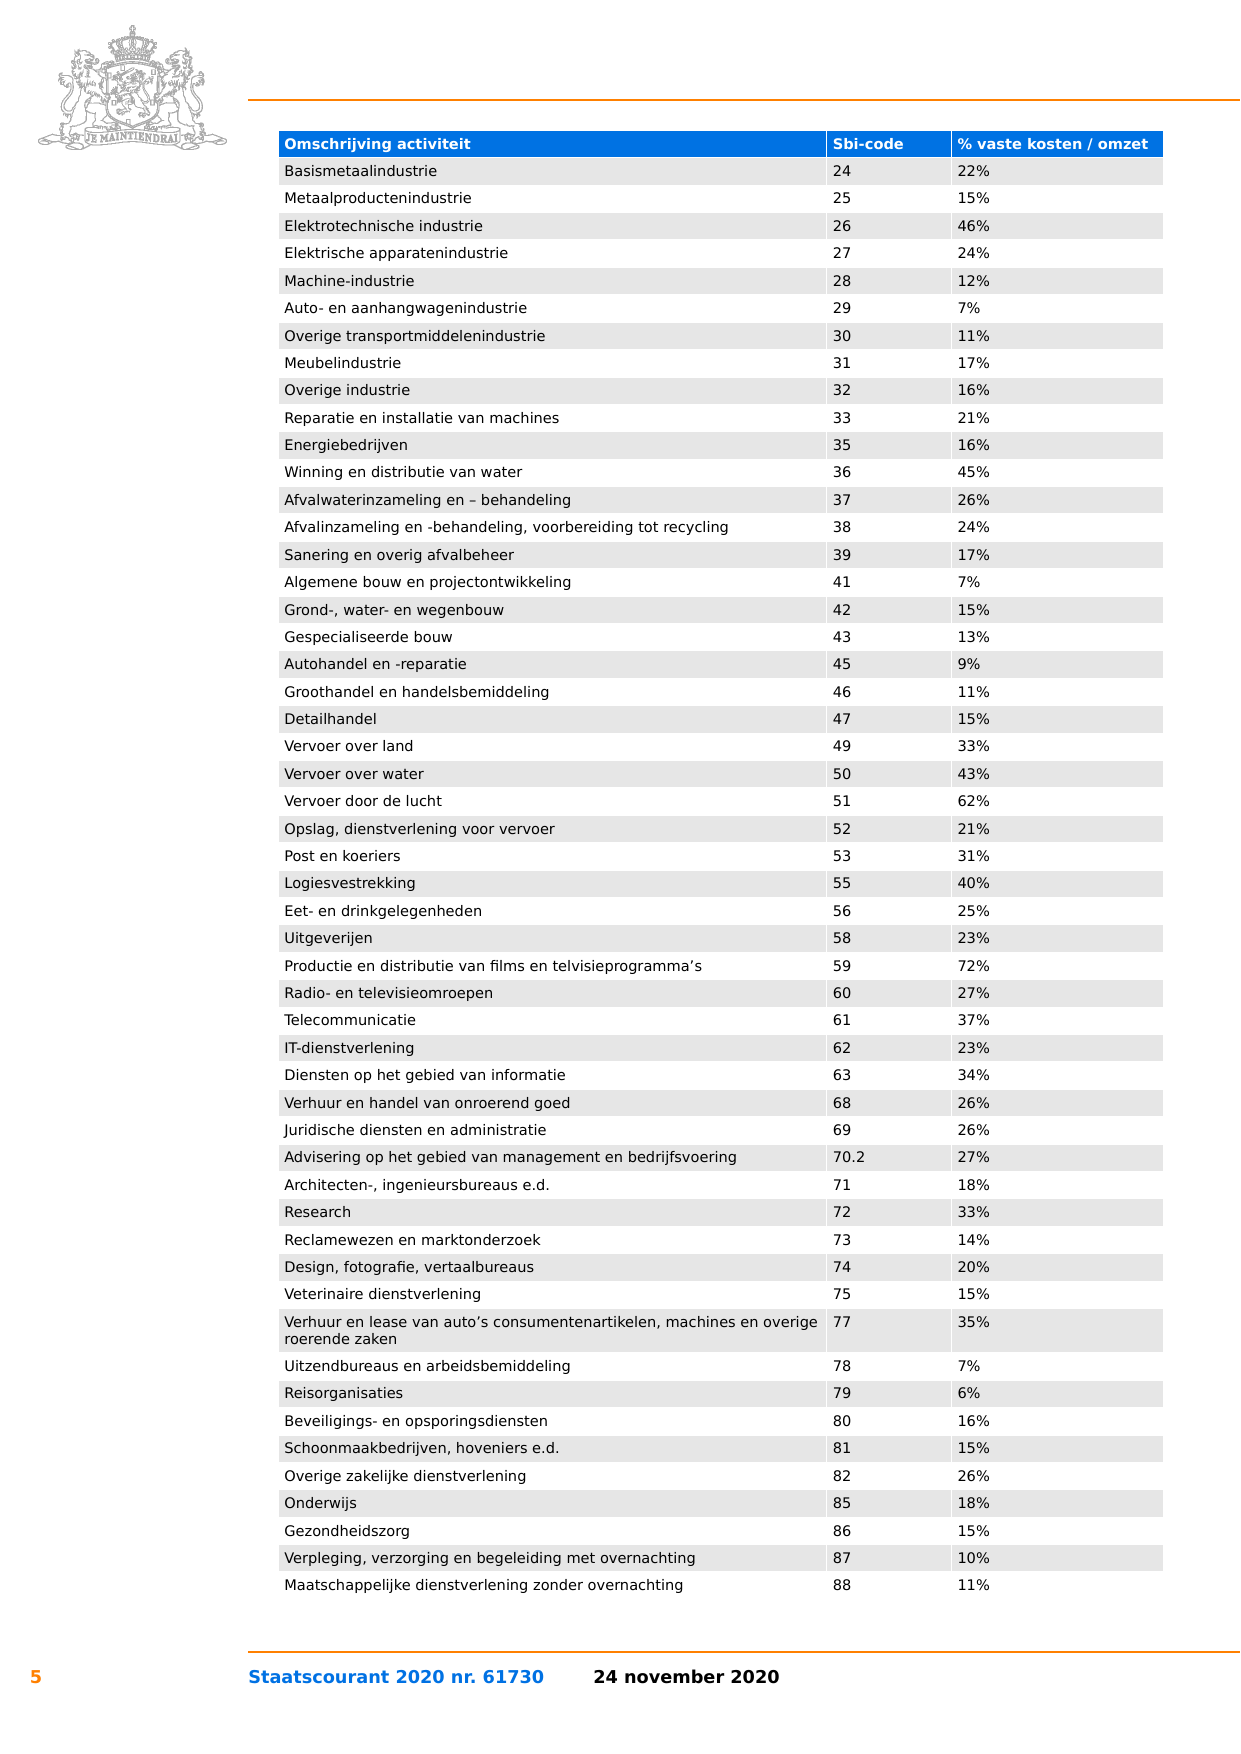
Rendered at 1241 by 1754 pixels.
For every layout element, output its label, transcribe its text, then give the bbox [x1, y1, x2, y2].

table_cell 52 [827, 816, 951, 842]
table_cell 26% [952, 1463, 1163, 1489]
table_cell Reisorganisaties [279, 1381, 826, 1407]
table_cell 18% [952, 1490, 1163, 1517]
table_cell Gespecialiseerde bouw [279, 624, 826, 650]
table_cell Sanering en overig afvalbeheer [279, 542, 826, 568]
table_cell 7% [952, 569, 1163, 596]
table_cell Research [279, 1199, 826, 1226]
table_cell Onderwijs [279, 1490, 826, 1517]
table_cell Energiebedrijven [279, 432, 826, 459]
table_cell Elektrotechnische industrie [279, 213, 826, 239]
table_cell 41 [827, 569, 951, 596]
table_cell 12% [952, 268, 1163, 294]
table_cell 74 [827, 1254, 951, 1281]
table_cell Beveiligings- en opsporingsdiensten [279, 1408, 826, 1434]
table_cell 25% [952, 898, 1163, 924]
table_cell 26% [952, 1090, 1163, 1116]
table_cell 79 [827, 1381, 951, 1407]
table_cell 15% [952, 1282, 1163, 1308]
table_cell Overige industrie [279, 378, 826, 404]
table_cell 13% [952, 624, 1163, 650]
table_cell 11% [952, 323, 1163, 349]
table_cell 22% [952, 158, 1163, 185]
table_cell 25 [827, 186, 951, 212]
table_cell Veterinaire dienstverlening [279, 1282, 826, 1308]
table_cell Telecommunicatie [279, 1008, 826, 1034]
table_header % vaste kosten / omzet [952, 131, 1163, 157]
table_cell 53 [827, 843, 951, 869]
table_cell 18% [952, 1172, 1163, 1198]
table_cell 24% [952, 515, 1163, 541]
table_cell 46 [827, 679, 951, 705]
table_cell 27% [952, 1145, 1163, 1171]
table_cell Architecten-, ingenieursbureaus e.d. [279, 1172, 826, 1198]
table_cell Diensten op het gebied van informatie [279, 1063, 826, 1089]
table_cell 29 [827, 295, 951, 322]
table_cell 59 [827, 953, 951, 979]
picture [38, 25, 227, 150]
table_cell Elektrische apparatenindustrie [279, 241, 826, 267]
table_cell Afvalwaterinzameling en – behandeling [279, 487, 826, 513]
table_cell 80 [827, 1408, 951, 1434]
table_cell 17% [952, 542, 1163, 568]
table_cell Verhuur en lease van auto’s consumentenartikelen, machines en overige roerende zaken [279, 1309, 826, 1352]
table_cell 43% [952, 761, 1163, 787]
table_cell 7% [952, 1353, 1163, 1380]
table_cell 26% [952, 1117, 1163, 1143]
table_cell Verhuur en handel van onroerend goed [279, 1090, 826, 1116]
table_cell 72 [827, 1199, 951, 1226]
table_cell 20% [952, 1254, 1163, 1281]
table_cell 60 [827, 980, 951, 1007]
table_cell 16% [952, 378, 1163, 404]
table_cell 27 [827, 241, 951, 267]
table_cell Machine-industrie [279, 268, 826, 294]
table_cell 45 [827, 651, 951, 678]
table_cell 16% [952, 1408, 1163, 1434]
table_cell 39 [827, 542, 951, 568]
table_cell Schoonmaakbedrijven, hoveniers e.d. [279, 1436, 826, 1462]
table_cell 51 [827, 789, 951, 815]
table_cell 72% [952, 953, 1163, 979]
table_cell 15% [952, 1436, 1163, 1462]
table_cell 78 [827, 1353, 951, 1380]
table_cell 33% [952, 734, 1163, 760]
table_cell 26 [827, 213, 951, 239]
table_cell Basismetaalindustrie [279, 158, 826, 185]
table_cell 33% [952, 1199, 1163, 1226]
table_cell IT-dienstverlening [279, 1035, 826, 1061]
table_cell Meubelindustrie [279, 350, 826, 376]
table_cell 42 [827, 597, 951, 623]
table_cell Autohandel en -reparatie [279, 651, 826, 678]
table_cell 43 [827, 624, 951, 650]
table_cell 7% [952, 295, 1163, 322]
table_cell 49 [827, 734, 951, 760]
table_cell Detailhandel [279, 706, 826, 733]
table_cell Logiesvestrekking [279, 871, 826, 897]
table_cell 62% [952, 789, 1163, 815]
table_cell 32 [827, 378, 951, 404]
table_cell 21% [952, 816, 1163, 842]
table_cell 70.2 [827, 1145, 951, 1171]
table_cell 82 [827, 1463, 951, 1489]
table_cell 61 [827, 1008, 951, 1034]
table_cell Winning en distributie van water [279, 460, 826, 486]
table_cell 88 [827, 1573, 951, 1599]
table_cell Groothandel en handelsbemiddeling [279, 679, 826, 705]
table_cell 77 [827, 1309, 951, 1352]
table_cell Reparatie en installatie van machines [279, 405, 826, 431]
table_cell 73 [827, 1227, 951, 1253]
table_cell 28 [827, 268, 951, 294]
table_cell 26% [952, 487, 1163, 513]
table_cell 56 [827, 898, 951, 924]
table_cell 86 [827, 1518, 951, 1544]
table_cell 68 [827, 1090, 951, 1116]
table_header Sbi-code [827, 131, 951, 157]
table_cell 62 [827, 1035, 951, 1061]
table_cell 21% [952, 405, 1163, 431]
table_cell 81 [827, 1436, 951, 1462]
table_cell Eet- en drinkgelegenheden [279, 898, 826, 924]
table_cell 15% [952, 597, 1163, 623]
table_cell Vervoer over land [279, 734, 826, 760]
table_cell 38 [827, 515, 951, 541]
table_cell Uitzendbureaus en arbeidsbemiddeling [279, 1353, 826, 1380]
table_cell 47 [827, 706, 951, 733]
table_cell 16% [952, 432, 1163, 459]
table_cell 37 [827, 487, 951, 513]
table_cell Opslag, dienstverlening voor vervoer [279, 816, 826, 842]
table_cell Vervoer over water [279, 761, 826, 787]
table_cell Reclamewezen en marktonderzoek [279, 1227, 826, 1253]
table_cell 27% [952, 980, 1163, 1007]
table_cell 63 [827, 1063, 951, 1089]
table_cell 14% [952, 1227, 1163, 1253]
table_cell 37% [952, 1008, 1163, 1034]
table_cell Productie en distributie van films en telvisieprogramma’s [279, 953, 826, 979]
table_cell 31 [827, 350, 951, 376]
table_cell Auto- en aanhangwagenindustrie [279, 295, 826, 322]
table_cell Algemene bouw en projectontwikkeling [279, 569, 826, 596]
table_cell 17% [952, 350, 1163, 376]
table_cell 45% [952, 460, 1163, 486]
table_cell 34% [952, 1063, 1163, 1089]
table_cell 15% [952, 706, 1163, 733]
table_cell 11% [952, 679, 1163, 705]
table_cell 23% [952, 1035, 1163, 1061]
table_cell 6% [952, 1381, 1163, 1407]
table_cell 87 [827, 1545, 951, 1571]
table_cell Design, fotografie, vertaalbureaus [279, 1254, 826, 1281]
table_cell Maatschappelijke dienstverlening zonder overnachting [279, 1573, 826, 1599]
table_cell 85 [827, 1490, 951, 1517]
table_cell Afvalinzameling en -behandeling, voorbereiding tot recycling [279, 515, 826, 541]
table_cell 50 [827, 761, 951, 787]
table_cell Metaalproductenindustrie [279, 186, 826, 212]
table_cell 10% [952, 1545, 1163, 1571]
table_cell 40% [952, 871, 1163, 897]
table_cell 58 [827, 925, 951, 952]
table_cell 46% [952, 213, 1163, 239]
table_cell 35 [827, 432, 951, 459]
table_cell 11% [952, 1573, 1163, 1599]
table_cell 71 [827, 1172, 951, 1198]
table_cell Overige transportmiddelenindustrie [279, 323, 826, 349]
table_cell 36 [827, 460, 951, 486]
table_cell Grond-, water- en wegenbouw [279, 597, 826, 623]
table_cell 69 [827, 1117, 951, 1143]
table_header Omschrijving activiteit [279, 131, 826, 157]
table_cell 31% [952, 843, 1163, 869]
table_cell 30 [827, 323, 951, 349]
table_cell 35% [952, 1309, 1163, 1352]
table_cell 55 [827, 871, 951, 897]
table_cell 33 [827, 405, 951, 431]
table_cell 15% [952, 1518, 1163, 1544]
table_cell 24% [952, 241, 1163, 267]
table_cell Overige zakelijke dienstverlening [279, 1463, 826, 1489]
table_cell Vervoer door de lucht [279, 789, 826, 815]
table_cell Juridische diensten en administratie [279, 1117, 826, 1143]
table_cell 23% [952, 925, 1163, 952]
table_cell Post en koeriers [279, 843, 826, 869]
table_cell Uitgeverijen [279, 925, 826, 952]
table_cell 24 [827, 158, 951, 185]
table_cell 9% [952, 651, 1163, 678]
table_cell Gezondheidszorg [279, 1518, 826, 1544]
table_cell Advisering op het gebied van management en bedrijfsvoering [279, 1145, 826, 1171]
table_cell 75 [827, 1282, 951, 1308]
table_cell Radio- en televisieomroepen [279, 980, 826, 1007]
table_cell Verpleging, verzorging en begeleiding met overnachting [279, 1545, 826, 1571]
table_cell 15% [952, 186, 1163, 212]
